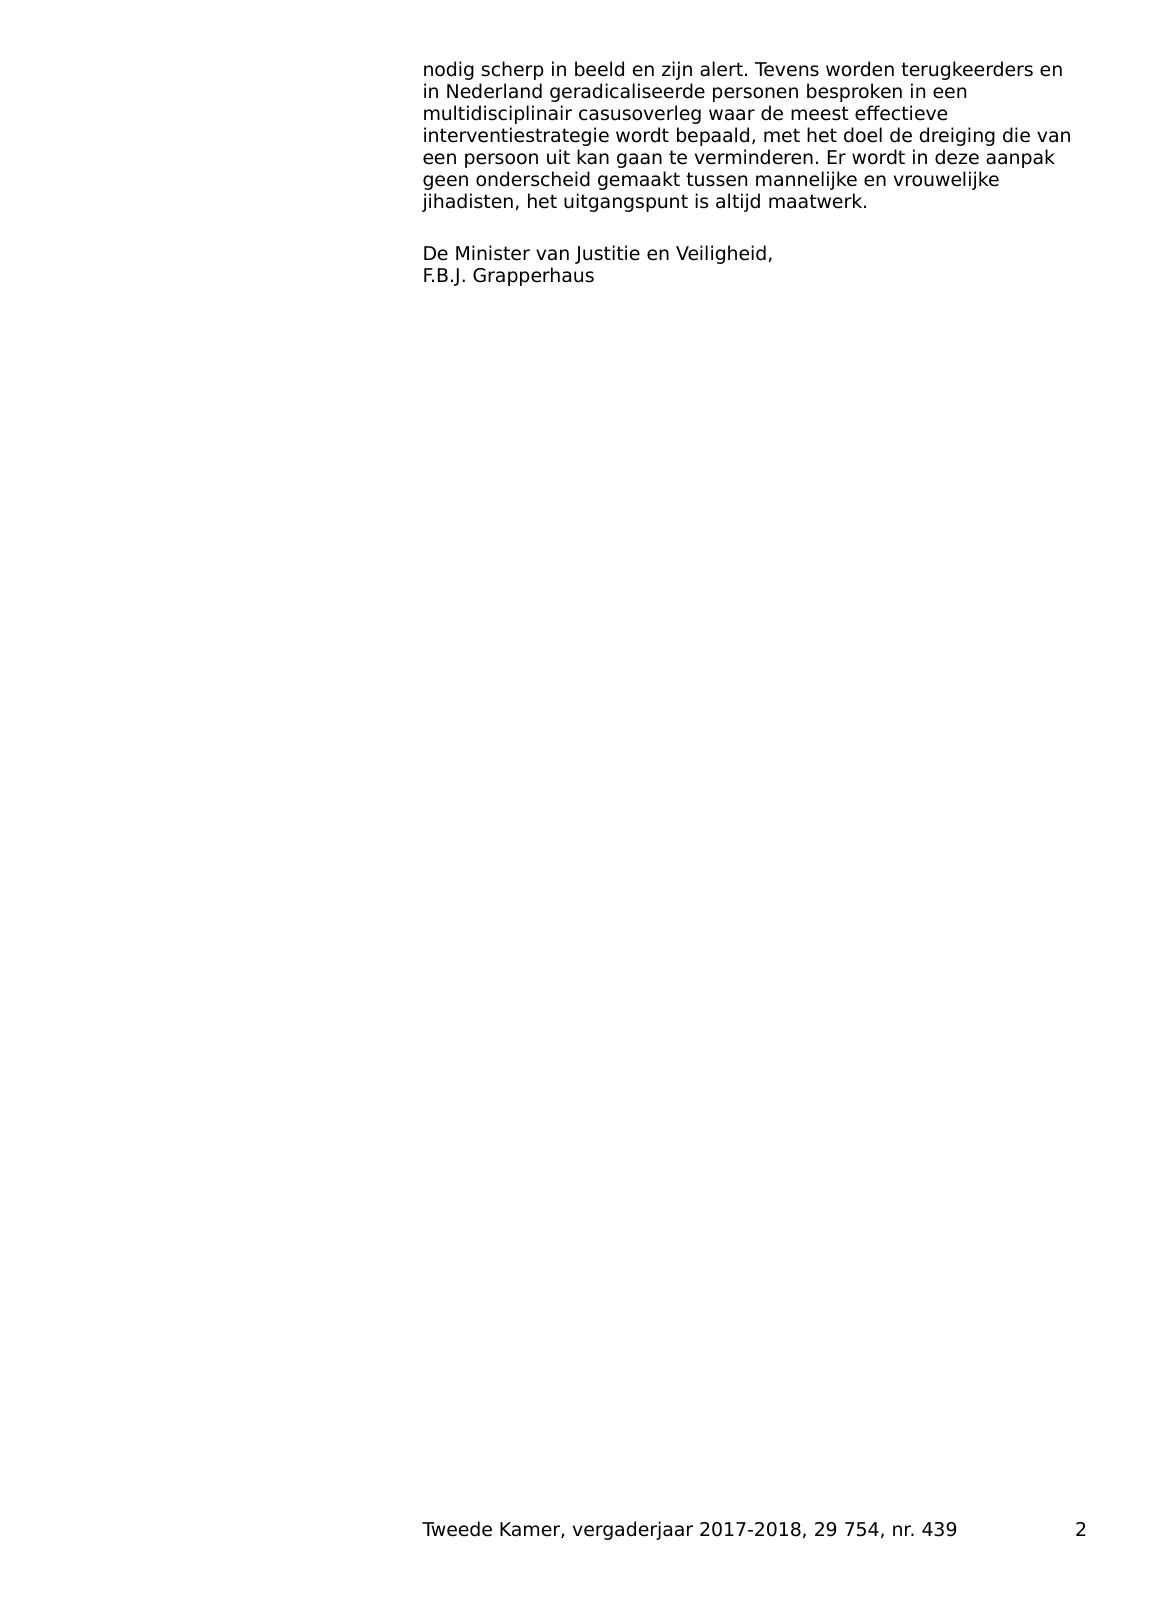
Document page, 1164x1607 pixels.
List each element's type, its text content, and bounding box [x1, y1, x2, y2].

text nodig scherp in beeld en zijn alert. Tevens worden terugkeerders en in Nederland geradicaliseerde personen besproken in een multidisciplinair casusoverleg waar de meest effectieve interventiestrategie wordt bepaald, met het doel de dreiging die van een persoon uit kan gaan te verminderen. Er wordt in deze aanpak geen onderscheid gemaakt tussen mannelijke en vrouwelijke jihadisten, het uitgangspunt is altijd maatwerk. [422, 59, 1087, 213]
text De Minister van Justitie en Veiligheid, F.B.J. Grapperhaus [422, 243, 1087, 287]
